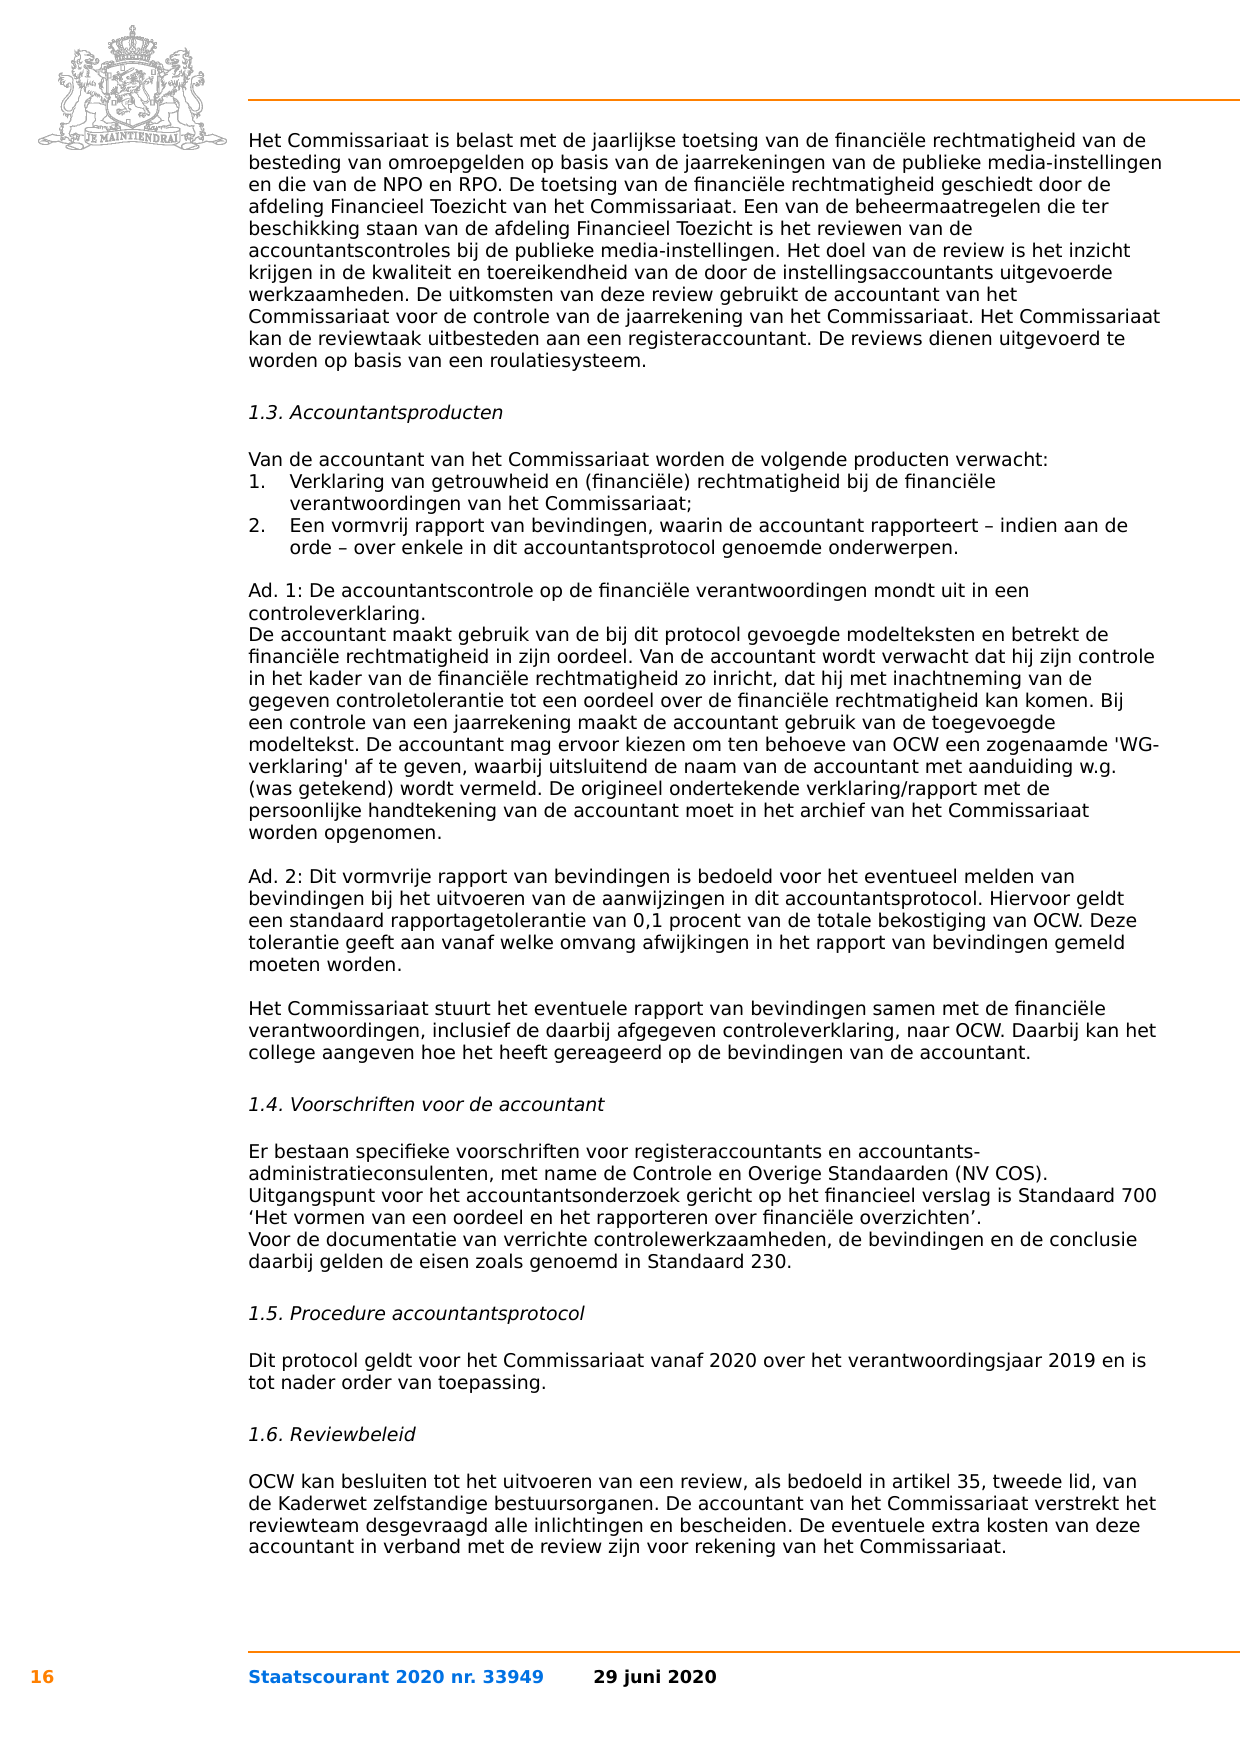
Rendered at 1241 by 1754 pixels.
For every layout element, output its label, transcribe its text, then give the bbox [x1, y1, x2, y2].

picture [38, 25, 227, 150]
subtitle 1.6. Reviewbeleid [248, 1423, 1163, 1446]
subtitle 1.4. Voorschriften voor de accountant [248, 1094, 1163, 1116]
text De accountant maakt gebruik van de bij dit protocol gevoegde modelteksten en betrekt de financiële rechtmatigheid in zijn oordeel. Van de accountant wordt verwacht dat hij zijn controle in het kader van de financiële rechtmatigheid zo inricht, dat hij met inachtneming van de gegeven controletolerantie tot een oordeel over de financiële rechtmatigheid kan komen. Bij een controle van een jaarrekening maakt de accountant gebruik van de toegevoegde modeltekst. De accountant mag ervoor kiezen om ten behoeve van OCW een zogenaamde 'WG-verklaring' af te geven, waarbij uitsluitend de naam van de accountant met aanduiding w.g. (was getekend) wordt vermeld. De origineel ondertekende verklaring/rapport met de persoonlijke handtekening van de accountant moet in het archief van het Commissariaat worden opgenomen. [248, 624, 1163, 844]
text Het Commissariaat is belast met de jaarlijkse toetsing van de financiële rechtmatigheid van de besteding van omroepgelden op basis van de jaarrekeningen van de publieke media-instellingen en die van de NPO en RPO. De toetsing van de financiële rechtmatigheid geschiedt door de afdeling Financieel Toezicht van het Commissariaat. Een van de beheermaatregelen die ter beschikking staan van de afdeling Financieel Toezicht is het reviewen van de accountantscontroles bij de publieke media-instellingen. Het doel van de review is het inzicht krijgen in de kwaliteit en toereikendheid van de door de instellingsaccountants uitgevoerde werkzaamheden. De uitkomsten van deze review gebruikt de accountant van het Commissariaat voor de controle van de jaarrekening van het Commissariaat. Het Commissariaat kan de reviewtaak uitbesteden aan een registeraccountant. De reviews dienen uitgevoerd te worden op basis van een roulatiesysteem. [248, 130, 1163, 372]
text Er bestaan specifieke voorschriften voor registeraccountants en accountants-administratieconsulenten, met name de Controle en Overige Standaarden (NV COS). [248, 1141, 1163, 1185]
text Dit protocol geldt voor het Commissariaat vanaf 2020 over het verantwoordingsjaar 2019 en is tot nader order van toepassing. [248, 1349, 1163, 1393]
subtitle 1.3. Accountantsproducten [248, 402, 1163, 424]
text Uitgangspunt voor het accountantsonderzoek gericht op het financieel verslag is Standaard 700 ‘Het vormen van een oordeel en het rapporteren over financiële overzichten’. [248, 1185, 1163, 1229]
text Van de accountant van het Commissariaat worden de volgende producten verwacht: [248, 449, 1163, 471]
text Ad. 1: De accountantscontrole op de financiële verantwoordingen mondt uit in een controleverklaring. [248, 580, 1163, 624]
text 2. Een vormvrij rapport van bevindingen, waarin de accountant rapporteert – indien aan de orde – over enkele in dit accountantsprotocol genoemde onderwerpen. [248, 514, 1163, 558]
text 1. Verklaring van getrouwheid en (financiële) rechtmatigheid bij de financiële verantwoordingen van het Commissariaat; [248, 471, 1163, 514]
subtitle 1.5. Procedure accountantsprotocol [248, 1303, 1163, 1324]
text Het Commissariaat stuurt het eventuele rapport van bevindingen samen met de financiële verantwoordingen, inclusief de daarbij afgegeven controleverklaring, naar OCW. Daarbij kan het college aangeven hoe het heeft gereageerd op de bevindingen van de accountant. [248, 998, 1163, 1064]
text OCW kan besluiten tot het uitvoeren van een review, als bedoeld in artikel 35, tweede lid, van de Kaderwet zelfstandige bestuursorganen. De accountant van het Commissariaat verstrekt het reviewteam desgevraagd alle inlichtingen en bescheiden. De eventuele extra kosten van deze accountant in verband met de review zijn voor rekening van het Commissariaat. [248, 1471, 1163, 1558]
text Voor de documentatie van verrichte controlewerkzaamheden, de bevindingen en de conclusie daarbij gelden de eisen zoals genoemd in Standaard 230. [248, 1229, 1163, 1273]
text Ad. 2: Dit vormvrije rapport van bevindingen is bedoeld voor het eventueel melden van bevindingen bij het uitvoeren van de aanwijzingen in dit accountantsprotocol. Hiervoor geldt een standaard rapportagetolerantie van 0,1 procent van de totale bekostiging van OCW. Deze tolerantie geeft aan vanaf welke omvang afwijkingen in het rapport van bevindingen gemeld moeten worden. [248, 866, 1163, 976]
